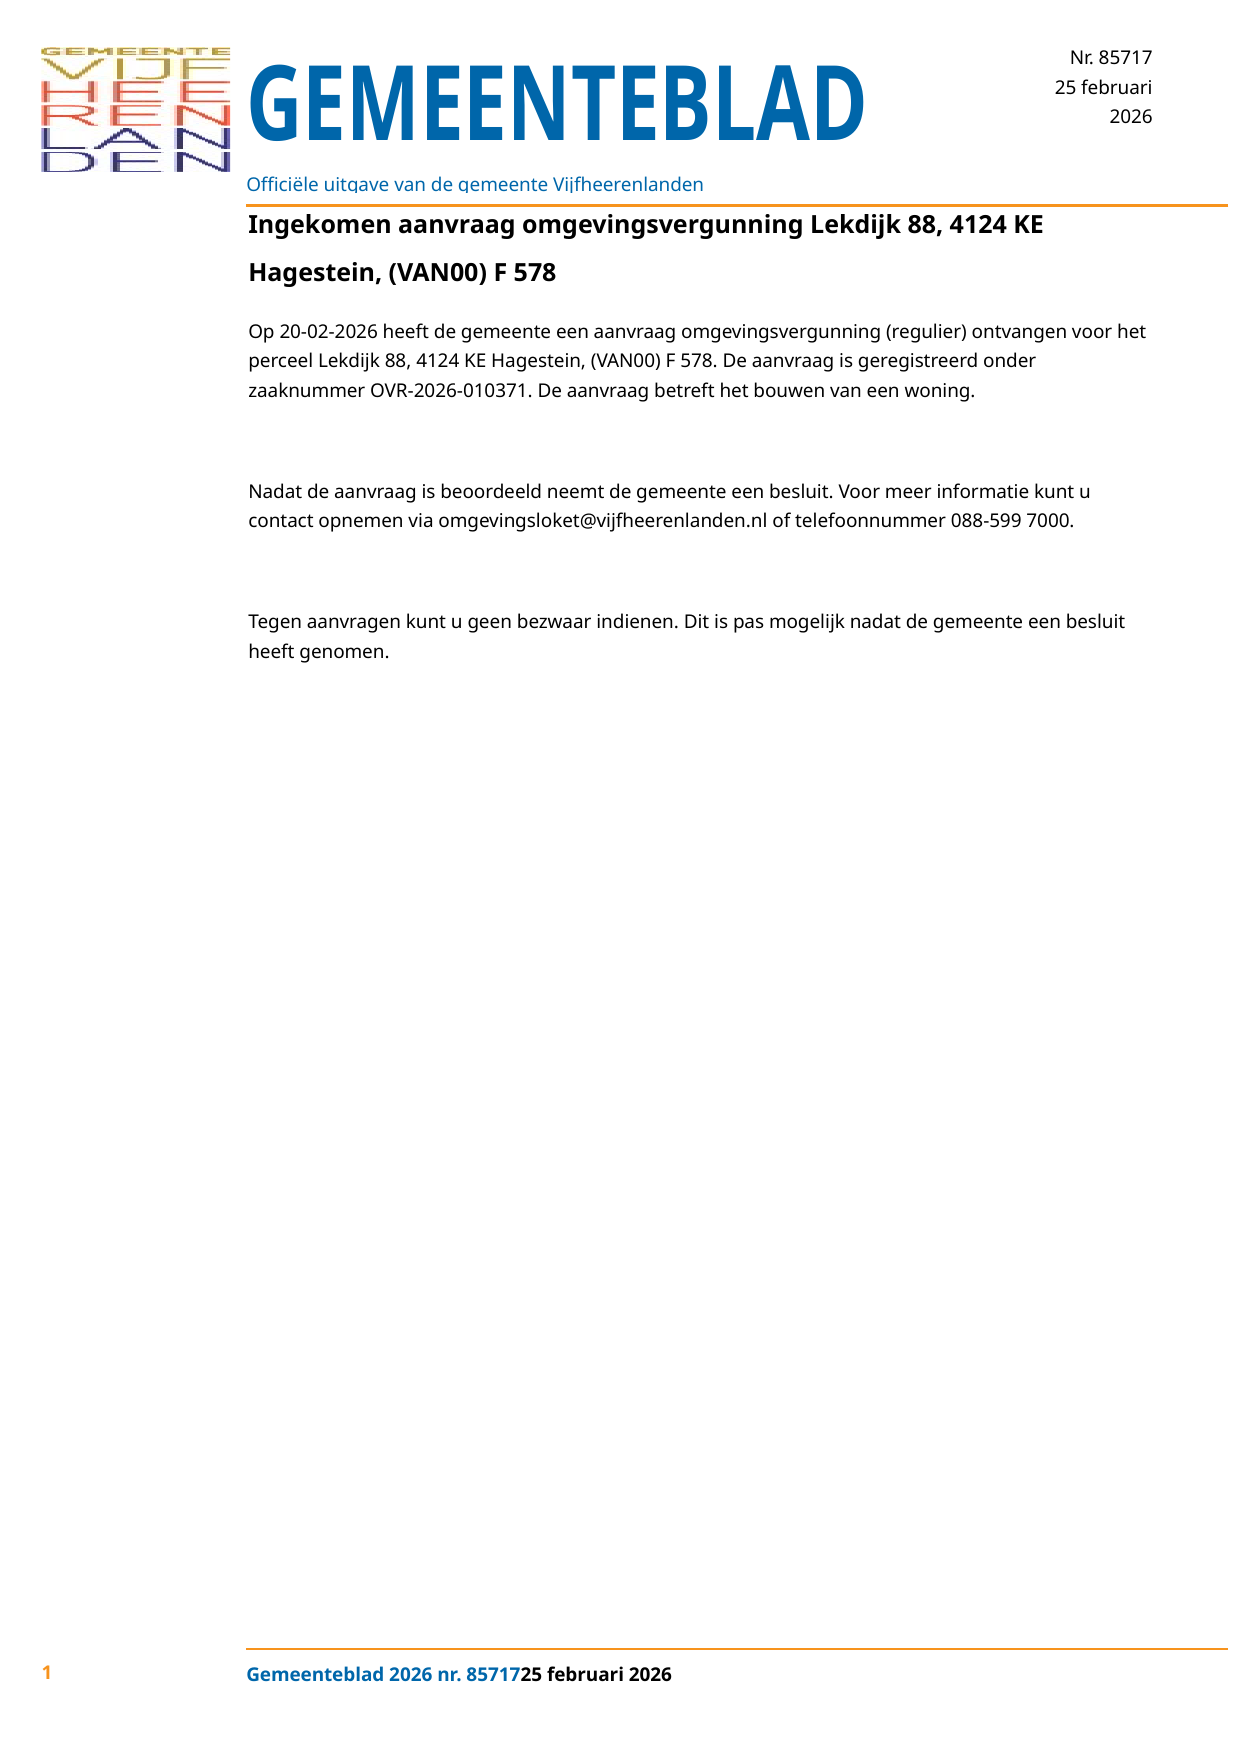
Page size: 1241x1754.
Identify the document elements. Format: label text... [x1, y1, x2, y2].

text Op 20-02-2026 heeft de gemeente een aanvraag omgevingsvergunning (regulier) ontvangen voor het perceel Lekdijk 88, 4124 KE Hagestein, (VAN00) F 578. De aanvraag is geregistreerd onder zaaknummer OVR-2026-010371. De aanvraag betreft het bouwen van een woning. [248, 318, 1152, 403]
picture [41, 47, 231, 172]
text Ingekomen aanvraag omgevingsvergunning Lekdijk 88, 4124 KE Hagestein, (VAN00) F 578 [248, 207, 1152, 288]
text Tegen aanvragen kunt u geen bezwaar indienen. Dit is pas mogelijk nadat de gemeente een besluit heeft genomen. [248, 608, 1152, 664]
text Nadat de aanvraag is beoordeeld neemt de gemeente een besluit. Voor meer informatie kunt u contact opnemen via omgevingsloket@vijfheerenlanden.nl of telefoonnummer 088-599 7000. [248, 478, 1152, 533]
